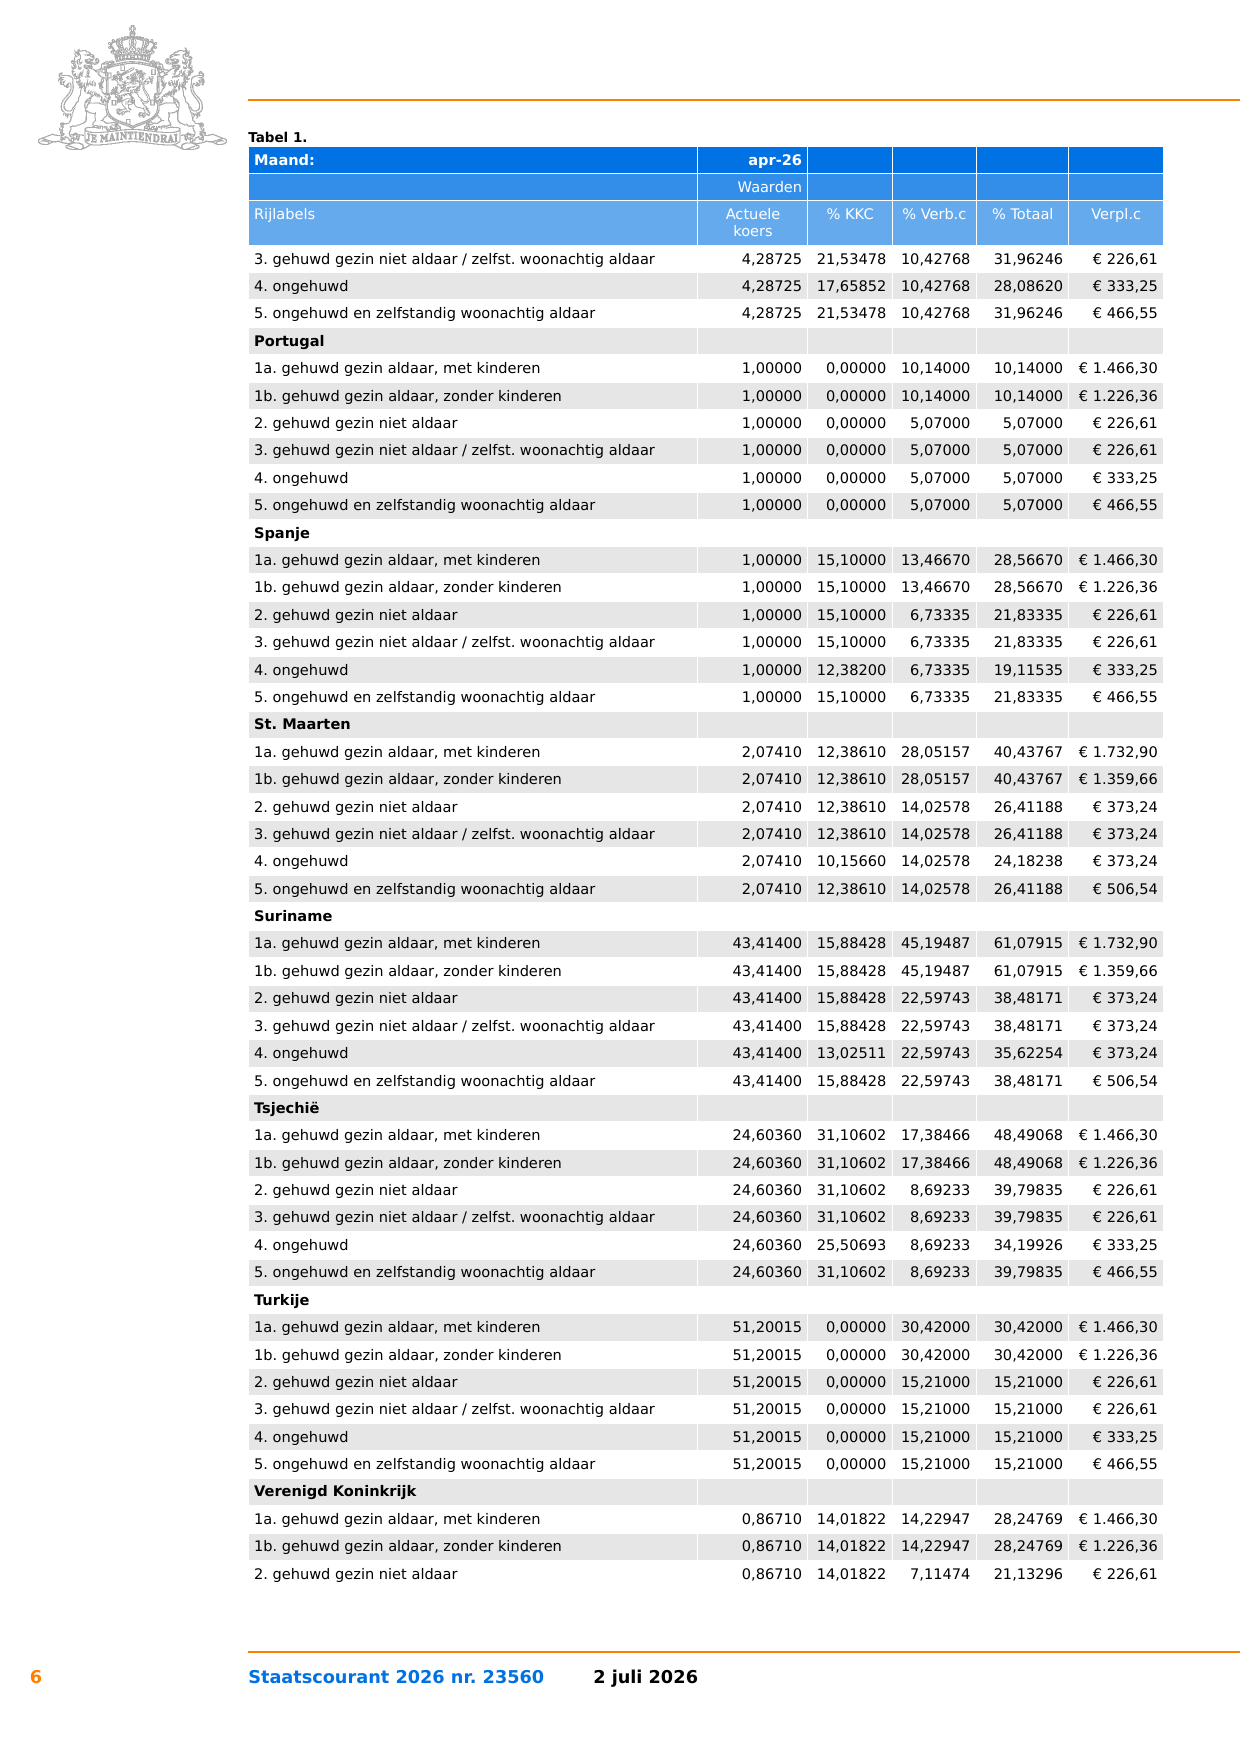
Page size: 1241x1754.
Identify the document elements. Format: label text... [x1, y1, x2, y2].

table_cell 43,41400 [698, 958, 807, 984]
table_cell 13,46670 [893, 547, 976, 573]
table_cell 1,00000 [698, 493, 807, 519]
table_cell 3. gehuwd gezin niet aldaar / zelfst. woonachtig aldaar [249, 1205, 697, 1231]
table_header Tabel 1. [248, 130, 1163, 146]
table_cell € 1.466,30 [1069, 355, 1163, 382]
table_cell 28,05157 [893, 766, 976, 793]
table_cell 0,00000 [808, 493, 892, 519]
table_cell € 1.226,36 [1069, 383, 1163, 409]
table_cell 1,00000 [698, 383, 807, 409]
table_cell 31,10602 [808, 1205, 892, 1231]
table_cell % Verb.c [893, 201, 976, 245]
table_cell 1,00000 [698, 575, 807, 601]
table_cell Suriname [249, 903, 697, 930]
table_cell 5,07000 [893, 465, 976, 491]
table_cell 8,69233 [893, 1260, 976, 1286]
table_cell 15,21000 [977, 1424, 1068, 1450]
table_cell 0,86710 [698, 1534, 807, 1560]
table_cell 5. ongehuwd en zelfstandig woonachtig aldaar [249, 493, 697, 519]
table_cell 5,07000 [977, 465, 1068, 491]
table_cell 21,13296 [977, 1561, 1068, 1587]
table_cell 38,48171 [977, 986, 1068, 1012]
table_cell [1069, 903, 1163, 930]
table_cell Portugal [249, 328, 697, 354]
table_cell [808, 712, 892, 738]
table_cell [808, 1479, 892, 1505]
table_cell 24,18238 [977, 849, 1068, 875]
table_cell 1,00000 [698, 657, 807, 683]
table_cell 14,02578 [893, 876, 976, 902]
table_cell 14,02578 [893, 849, 976, 875]
table_cell [808, 903, 892, 930]
table_cell 10,14000 [893, 383, 976, 409]
table_cell [977, 1479, 1068, 1505]
table_cell 4. ongehuwd [249, 1040, 697, 1067]
table_cell 0,00000 [808, 1314, 892, 1341]
table_cell [893, 903, 976, 930]
table_cell 12,38610 [808, 821, 892, 847]
table_cell € 1.732,90 [1069, 739, 1163, 765]
table_cell 1b. gehuwd gezin aldaar, zonder kinderen [249, 575, 697, 601]
table_cell 10,42768 [893, 246, 976, 272]
table_cell € 373,24 [1069, 821, 1163, 847]
table_cell 15,21000 [893, 1424, 976, 1450]
table_cell € 333,25 [1069, 465, 1163, 491]
table_cell 21,83335 [977, 629, 1068, 656]
table_cell € 226,61 [1069, 1205, 1163, 1231]
table_cell € 226,61 [1069, 438, 1163, 464]
table_cell 15,10000 [808, 684, 892, 711]
table_cell 21,53478 [808, 246, 892, 272]
table_cell 21,83335 [977, 602, 1068, 628]
table_cell 24,60360 [698, 1260, 807, 1286]
table_cell 2,07410 [698, 794, 807, 820]
table_cell € 1.359,66 [1069, 958, 1163, 984]
table_cell € 1.226,36 [1069, 1534, 1163, 1560]
table_cell 6,73335 [893, 657, 976, 683]
table_cell Spanje [249, 520, 697, 546]
table_cell € 1.466,30 [1069, 1314, 1163, 1341]
table_cell 15,88428 [808, 986, 892, 1012]
table_cell Verenigd Koninkrijk [249, 1479, 697, 1505]
table_cell 14,02578 [893, 821, 976, 847]
table_cell 22,59743 [893, 1040, 976, 1067]
table_cell 5. ongehuwd en zelfstandig woonachtig aldaar [249, 876, 697, 902]
table_cell [808, 328, 892, 354]
table_cell 51,20015 [698, 1369, 807, 1395]
table_cell 28,56670 [977, 547, 1068, 573]
table_cell 31,10602 [808, 1123, 892, 1149]
table_cell 31,10602 [808, 1260, 892, 1286]
table_cell 3. gehuwd gezin niet aldaar / zelfst. woonachtig aldaar [249, 629, 697, 656]
table_cell 5,07000 [893, 493, 976, 519]
table_cell € 373,24 [1069, 794, 1163, 820]
table_cell 31,10602 [808, 1150, 892, 1176]
table_cell 43,41400 [698, 1040, 807, 1067]
table_cell 26,41188 [977, 821, 1068, 847]
table_cell € 226,61 [1069, 629, 1163, 656]
table_cell € 226,61 [1069, 246, 1163, 272]
table_cell 0,00000 [808, 1451, 892, 1478]
table_cell [893, 520, 976, 546]
table_cell [893, 174, 976, 200]
table_cell 0,00000 [808, 355, 892, 382]
table_cell 15,10000 [808, 547, 892, 573]
table_cell 1a. gehuwd gezin aldaar, met kinderen [249, 739, 697, 765]
table_cell 1b. gehuwd gezin aldaar, zonder kinderen [249, 766, 697, 793]
table_cell 25,50693 [808, 1232, 892, 1258]
table_cell 13,46670 [893, 575, 976, 601]
table_cell 6,73335 [893, 602, 976, 628]
table_cell 2,07410 [698, 876, 807, 902]
table_cell 1,00000 [698, 438, 807, 464]
table_cell [808, 147, 892, 173]
table_cell 2. gehuwd gezin niet aldaar [249, 1369, 697, 1395]
table_cell € 226,61 [1069, 602, 1163, 628]
table_cell 8,69233 [893, 1205, 976, 1231]
table_cell [808, 520, 892, 546]
table_cell 14,02578 [893, 794, 976, 820]
table_cell 43,41400 [698, 986, 807, 1012]
table_cell 14,01822 [808, 1506, 892, 1532]
table_cell 39,79835 [977, 1177, 1068, 1204]
table_cell 7,11474 [893, 1561, 976, 1587]
table_cell € 333,25 [1069, 1232, 1163, 1258]
table_cell 0,00000 [808, 438, 892, 464]
table_cell 40,43767 [977, 766, 1068, 793]
table_cell 2,07410 [698, 821, 807, 847]
table_cell 2. gehuwd gezin niet aldaar [249, 602, 697, 628]
table_cell 15,10000 [808, 602, 892, 628]
table_cell 14,01822 [808, 1561, 892, 1587]
table_cell 43,41400 [698, 1013, 807, 1039]
table_cell 10,42768 [893, 273, 976, 299]
table_cell € 506,54 [1069, 1068, 1163, 1094]
table_cell 12,38610 [808, 739, 892, 765]
table_cell 0,00000 [808, 1369, 892, 1395]
table_cell 1a. gehuwd gezin aldaar, met kinderen [249, 931, 697, 957]
table_cell [893, 1479, 976, 1505]
table_cell 8,69233 [893, 1232, 976, 1258]
table_cell Verpl.c [1069, 201, 1163, 245]
table_cell 3. gehuwd gezin niet aldaar / zelfst. woonachtig aldaar [249, 821, 697, 847]
table_cell 2. gehuwd gezin niet aldaar [249, 1561, 697, 1587]
table_cell 19,11535 [977, 657, 1068, 683]
table_cell 22,59743 [893, 986, 976, 1012]
table_cell € 333,25 [1069, 273, 1163, 299]
table_cell 5. ongehuwd en zelfstandig woonachtig aldaar [249, 684, 697, 711]
table_cell 5,07000 [893, 438, 976, 464]
table_cell 1,00000 [698, 629, 807, 656]
table_cell 39,79835 [977, 1260, 1068, 1286]
table_cell 10,42768 [893, 301, 976, 327]
table_cell 2. gehuwd gezin niet aldaar [249, 986, 697, 1012]
table_cell 15,21000 [977, 1451, 1068, 1478]
table_cell [1069, 712, 1163, 738]
table_cell Tsjechië [249, 1095, 697, 1121]
table_cell St. Maarten [249, 712, 697, 738]
table_cell 30,42000 [893, 1342, 976, 1368]
picture [38, 25, 227, 150]
table_cell 26,41188 [977, 876, 1068, 902]
table_cell 5,07000 [977, 438, 1068, 464]
table_cell € 466,55 [1069, 1451, 1163, 1478]
table_cell 21,83335 [977, 684, 1068, 711]
table_cell € 333,25 [1069, 657, 1163, 683]
table_cell [977, 147, 1068, 173]
table_cell 3. gehuwd gezin niet aldaar / zelfst. woonachtig aldaar [249, 246, 697, 272]
table_cell 0,00000 [808, 465, 892, 491]
table_cell 28,24769 [977, 1506, 1068, 1532]
table_cell [977, 174, 1068, 200]
table_cell 4,28725 [698, 273, 807, 299]
table_cell 15,88428 [808, 1013, 892, 1039]
table_cell apr-26 [698, 147, 807, 173]
table_cell 15,21000 [893, 1369, 976, 1395]
table_cell 5. ongehuwd en zelfstandig woonachtig aldaar [249, 1451, 697, 1478]
table_cell 30,42000 [977, 1314, 1068, 1341]
table_cell € 1.466,30 [1069, 1123, 1163, 1149]
table_cell € 373,24 [1069, 849, 1163, 875]
table_cell 4. ongehuwd [249, 1232, 697, 1258]
table_cell 26,41188 [977, 794, 1068, 820]
table_cell € 1.226,36 [1069, 575, 1163, 601]
table_cell 24,60360 [698, 1123, 807, 1149]
table_cell [893, 1095, 976, 1121]
table_cell [808, 174, 892, 200]
table_cell 13,02511 [808, 1040, 892, 1067]
table_cell 51,20015 [698, 1424, 807, 1450]
table_cell 5,07000 [977, 493, 1068, 519]
table_cell [1069, 1287, 1163, 1313]
table_cell 1b. gehuwd gezin aldaar, zonder kinderen [249, 1150, 697, 1176]
table_cell 15,21000 [893, 1396, 976, 1423]
table_cell 12,38610 [808, 876, 892, 902]
table_cell [977, 328, 1068, 354]
table_cell Rijlabels [249, 201, 697, 245]
table_cell 43,41400 [698, 1068, 807, 1094]
table_cell [1069, 1095, 1163, 1121]
table_cell € 226,61 [1069, 1396, 1163, 1423]
table_cell [698, 712, 807, 738]
table_cell 0,00000 [808, 1396, 892, 1423]
table_cell 17,38466 [893, 1150, 976, 1176]
table_cell [893, 328, 976, 354]
table_cell 1a. gehuwd gezin aldaar, met kinderen [249, 547, 697, 573]
table_cell [893, 712, 976, 738]
table_cell 31,10602 [808, 1177, 892, 1204]
table_cell 51,20015 [698, 1342, 807, 1368]
table_cell € 226,61 [1069, 1561, 1163, 1587]
table_cell 38,48171 [977, 1068, 1068, 1094]
table_cell € 373,24 [1069, 1013, 1163, 1039]
table_cell 39,79835 [977, 1205, 1068, 1231]
table_cell 34,19926 [977, 1232, 1068, 1258]
table_cell 0,86710 [698, 1506, 807, 1532]
table_cell 4. ongehuwd [249, 1424, 697, 1450]
table_cell 5. ongehuwd en zelfstandig woonachtig aldaar [249, 301, 697, 327]
table_cell € 1.226,36 [1069, 1342, 1163, 1368]
table_cell 5,07000 [893, 410, 976, 437]
table_cell € 226,61 [1069, 410, 1163, 437]
table_cell 51,20015 [698, 1451, 807, 1478]
table_cell 6,73335 [893, 629, 976, 656]
table_cell [1069, 520, 1163, 546]
table_cell 12,38200 [808, 657, 892, 683]
table_cell 15,21000 [977, 1369, 1068, 1395]
table_cell 28,05157 [893, 739, 976, 765]
table_cell 14,22947 [893, 1506, 976, 1532]
table_cell € 466,55 [1069, 684, 1163, 711]
table_cell Turkije [249, 1287, 697, 1313]
table_cell € 226,61 [1069, 1177, 1163, 1204]
table_cell 24,60360 [698, 1150, 807, 1176]
table_cell 4. ongehuwd [249, 849, 697, 875]
table_cell 1,00000 [698, 602, 807, 628]
table_cell 6,73335 [893, 684, 976, 711]
table_cell 4. ongehuwd [249, 657, 697, 683]
table_cell 4,28725 [698, 301, 807, 327]
table_cell 2,07410 [698, 766, 807, 793]
table_cell 31,96246 [977, 246, 1068, 272]
table_cell € 1.466,30 [1069, 547, 1163, 573]
table_cell 61,07915 [977, 931, 1068, 957]
table_cell 1,00000 [698, 547, 807, 573]
table_cell 28,56670 [977, 575, 1068, 601]
table_cell [1069, 328, 1163, 354]
table_cell [698, 1095, 807, 1121]
table_cell 0,00000 [808, 383, 892, 409]
table_cell 0,86710 [698, 1561, 807, 1587]
table_cell 17,38466 [893, 1123, 976, 1149]
table_cell € 373,24 [1069, 1040, 1163, 1067]
table_cell [808, 1287, 892, 1313]
table_cell 28,24769 [977, 1534, 1068, 1560]
table_cell 61,07915 [977, 958, 1068, 984]
table_cell € 1.466,30 [1069, 1506, 1163, 1532]
table_cell 24,60360 [698, 1232, 807, 1258]
table_cell % KKC [808, 201, 892, 245]
table_cell 15,88428 [808, 1068, 892, 1094]
table_cell 12,38610 [808, 766, 892, 793]
table_cell € 1.226,36 [1069, 1150, 1163, 1176]
table_cell [977, 1095, 1068, 1121]
table_cell [977, 520, 1068, 546]
table_cell [977, 903, 1068, 930]
table_cell 48,49068 [977, 1123, 1068, 1149]
table_cell 51,20015 [698, 1396, 807, 1423]
table_cell € 373,24 [1069, 986, 1163, 1012]
table_cell [698, 1287, 807, 1313]
table_cell Maand: [249, 147, 697, 173]
table_cell 48,49068 [977, 1150, 1068, 1176]
table_cell 15,88428 [808, 958, 892, 984]
table_cell 45,19487 [893, 958, 976, 984]
table_cell % Totaal [977, 201, 1068, 245]
table_cell 5. ongehuwd en zelfstandig woonachtig aldaar [249, 1260, 697, 1286]
table_cell € 226,61 [1069, 1369, 1163, 1395]
table_cell 2. gehuwd gezin niet aldaar [249, 410, 697, 437]
table_cell [698, 328, 807, 354]
table_cell 24,60360 [698, 1177, 807, 1204]
table_cell [698, 1479, 807, 1505]
table_cell 4. ongehuwd [249, 273, 697, 299]
table_cell 1b. gehuwd gezin aldaar, zonder kinderen [249, 383, 697, 409]
table_cell € 506,54 [1069, 876, 1163, 902]
table_cell € 1.732,90 [1069, 931, 1163, 957]
table_cell 1b. gehuwd gezin aldaar, zonder kinderen [249, 958, 697, 984]
table_cell [249, 174, 697, 200]
table_cell 4. ongehuwd [249, 465, 697, 491]
table_cell 51,20015 [698, 1314, 807, 1341]
table_cell 45,19487 [893, 931, 976, 957]
table_cell 22,59743 [893, 1013, 976, 1039]
table_cell € 466,55 [1069, 493, 1163, 519]
table_cell 30,42000 [893, 1314, 976, 1341]
table_cell Waarden [698, 174, 807, 200]
table_cell 35,62254 [977, 1040, 1068, 1067]
table_cell 1,00000 [698, 684, 807, 711]
table_cell 14,01822 [808, 1534, 892, 1560]
table_cell 28,08620 [977, 273, 1068, 299]
table_cell [893, 1287, 976, 1313]
table_cell [1069, 147, 1163, 173]
table_cell [1069, 174, 1163, 200]
table_cell 2. gehuwd gezin niet aldaar [249, 1177, 697, 1204]
table_cell [698, 520, 807, 546]
table_cell 10,14000 [893, 355, 976, 382]
table_cell 24,60360 [698, 1205, 807, 1231]
table_cell 1a. gehuwd gezin aldaar, met kinderen [249, 1123, 697, 1149]
table_cell 3. gehuwd gezin niet aldaar / zelfst. woonachtig aldaar [249, 1396, 697, 1423]
table_cell [977, 712, 1068, 738]
table_cell 0,00000 [808, 1342, 892, 1368]
table_cell 15,88428 [808, 931, 892, 957]
table_cell 1b. gehuwd gezin aldaar, zonder kinderen [249, 1342, 697, 1368]
table_cell 15,10000 [808, 575, 892, 601]
table_cell 0,00000 [808, 410, 892, 437]
table_cell € 466,55 [1069, 301, 1163, 327]
table_cell 1a. gehuwd gezin aldaar, met kinderen [249, 355, 697, 382]
table_cell 38,48171 [977, 1013, 1068, 1039]
table_cell 1b. gehuwd gezin aldaar, zonder kinderen [249, 1534, 697, 1560]
table_cell [1069, 1479, 1163, 1505]
table_cell 3. gehuwd gezin niet aldaar / zelfst. woonachtig aldaar [249, 438, 697, 464]
table_cell 4,28725 [698, 246, 807, 272]
table_cell 10,14000 [977, 383, 1068, 409]
table_cell 15,21000 [893, 1451, 976, 1478]
table_cell [698, 903, 807, 930]
table_cell 1a. gehuwd gezin aldaar, met kinderen [249, 1506, 697, 1532]
table_cell € 333,25 [1069, 1424, 1163, 1450]
table_cell 30,42000 [977, 1342, 1068, 1368]
table_cell 15,21000 [977, 1396, 1068, 1423]
table_cell 2. gehuwd gezin niet aldaar [249, 794, 697, 820]
table_cell 17,65852 [808, 273, 892, 299]
table_cell 5,07000 [977, 410, 1068, 437]
table_cell 0,00000 [808, 1424, 892, 1450]
table_cell 43,41400 [698, 931, 807, 957]
table_cell [893, 147, 976, 173]
table_cell 21,53478 [808, 301, 892, 327]
table_cell 15,10000 [808, 629, 892, 656]
table_cell 2,07410 [698, 849, 807, 875]
table_cell 10,15660 [808, 849, 892, 875]
table_cell 1,00000 [698, 355, 807, 382]
table_cell 1,00000 [698, 410, 807, 437]
table_cell 1a. gehuwd gezin aldaar, met kinderen [249, 1314, 697, 1341]
table_cell 40,43767 [977, 739, 1068, 765]
table_cell [977, 1287, 1068, 1313]
table_cell 12,38610 [808, 794, 892, 820]
table_cell 22,59743 [893, 1068, 976, 1094]
table_cell 10,14000 [977, 355, 1068, 382]
table_cell 31,96246 [977, 301, 1068, 327]
table_cell € 1.359,66 [1069, 766, 1163, 793]
table_cell 8,69233 [893, 1177, 976, 1204]
table_cell 2,07410 [698, 739, 807, 765]
table_cell Actuele koers [698, 201, 807, 245]
table_cell € 466,55 [1069, 1260, 1163, 1286]
table_cell 3. gehuwd gezin niet aldaar / zelfst. woonachtig aldaar [249, 1013, 697, 1039]
table_cell [808, 1095, 892, 1121]
table_cell 5. ongehuwd en zelfstandig woonachtig aldaar [249, 1068, 697, 1094]
table_cell 1,00000 [698, 465, 807, 491]
table_cell 14,22947 [893, 1534, 976, 1560]
